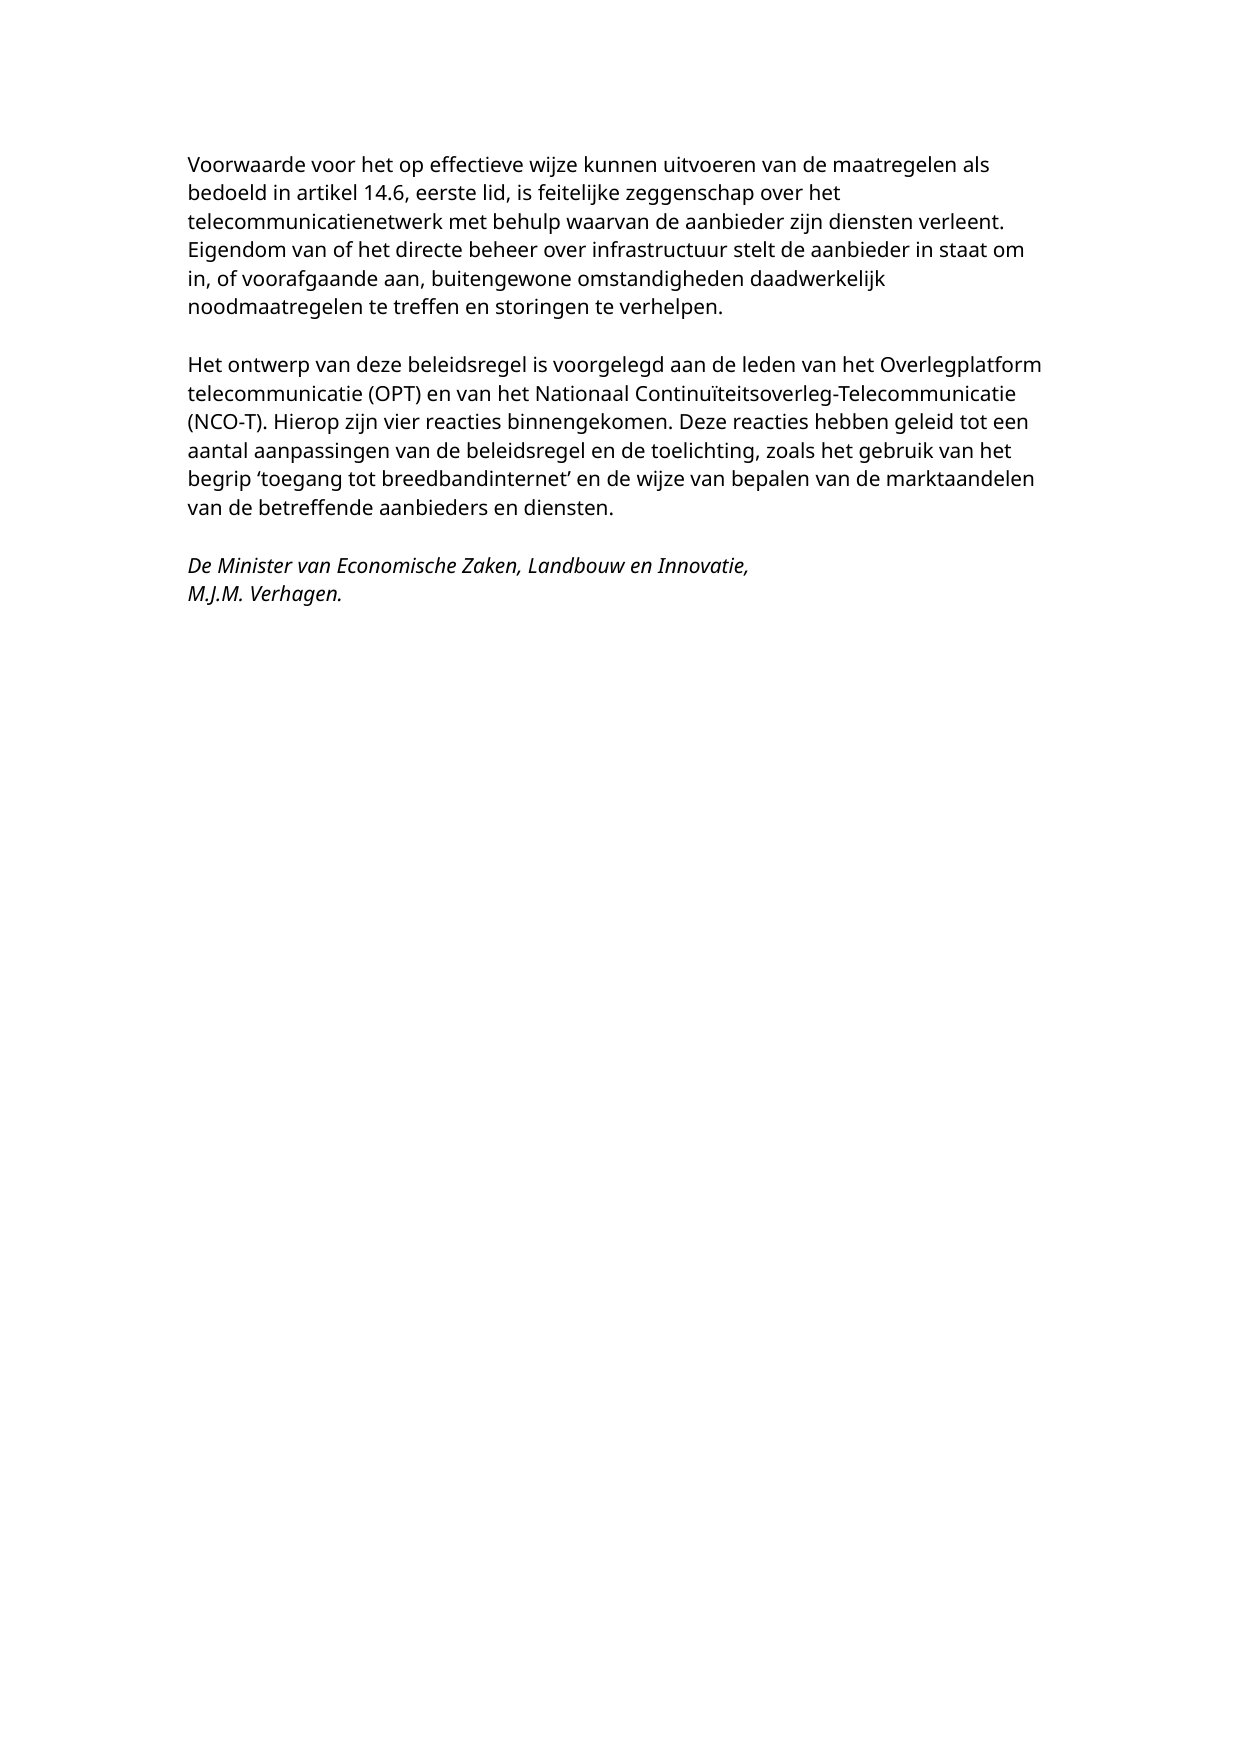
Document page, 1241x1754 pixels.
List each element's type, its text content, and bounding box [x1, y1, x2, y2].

text Voorwaarde voor het op effectieve wijze kunnen uitvoeren van de maatregelen als bedoeld in artikel 14.6, eerste lid, is feitelijke zeggenschap over het telecommunicatienetwerk met behulp waarvan de aanbieder zijn diensten verleent. Eigendom van of het directe beheer over infrastructuur stelt de aanbieder in staat om in, of voorafgaande aan, buitengewone omstandigheden daadwerkelijk noodmaatregelen te treffen en storingen te verhelpen. [187, 150, 1053, 321]
text De Minister van Economische Zaken, Landbouw en Innovatie, [187, 551, 1053, 579]
text Het ontwerp van deze beleidsregel is voorgelegd aan de leden van het Overlegplatform telecommunicatie (OPT) en van het Nationaal Continuïteitsoverleg-Telecommunicatie (NCO-T). Hierop zijn vier reacties binnengekomen. Deze reacties hebben geleid tot een aantal aanpassingen van de beleidsregel en de toelichting, zoals het gebruik van het begrip ‘toegang tot breedbandinternet’ en de wijze van bepalen van de marktaandelen van de betreffende aanbieders en diensten. [187, 351, 1053, 521]
text M.J.M. Verhagen. [187, 579, 1053, 608]
